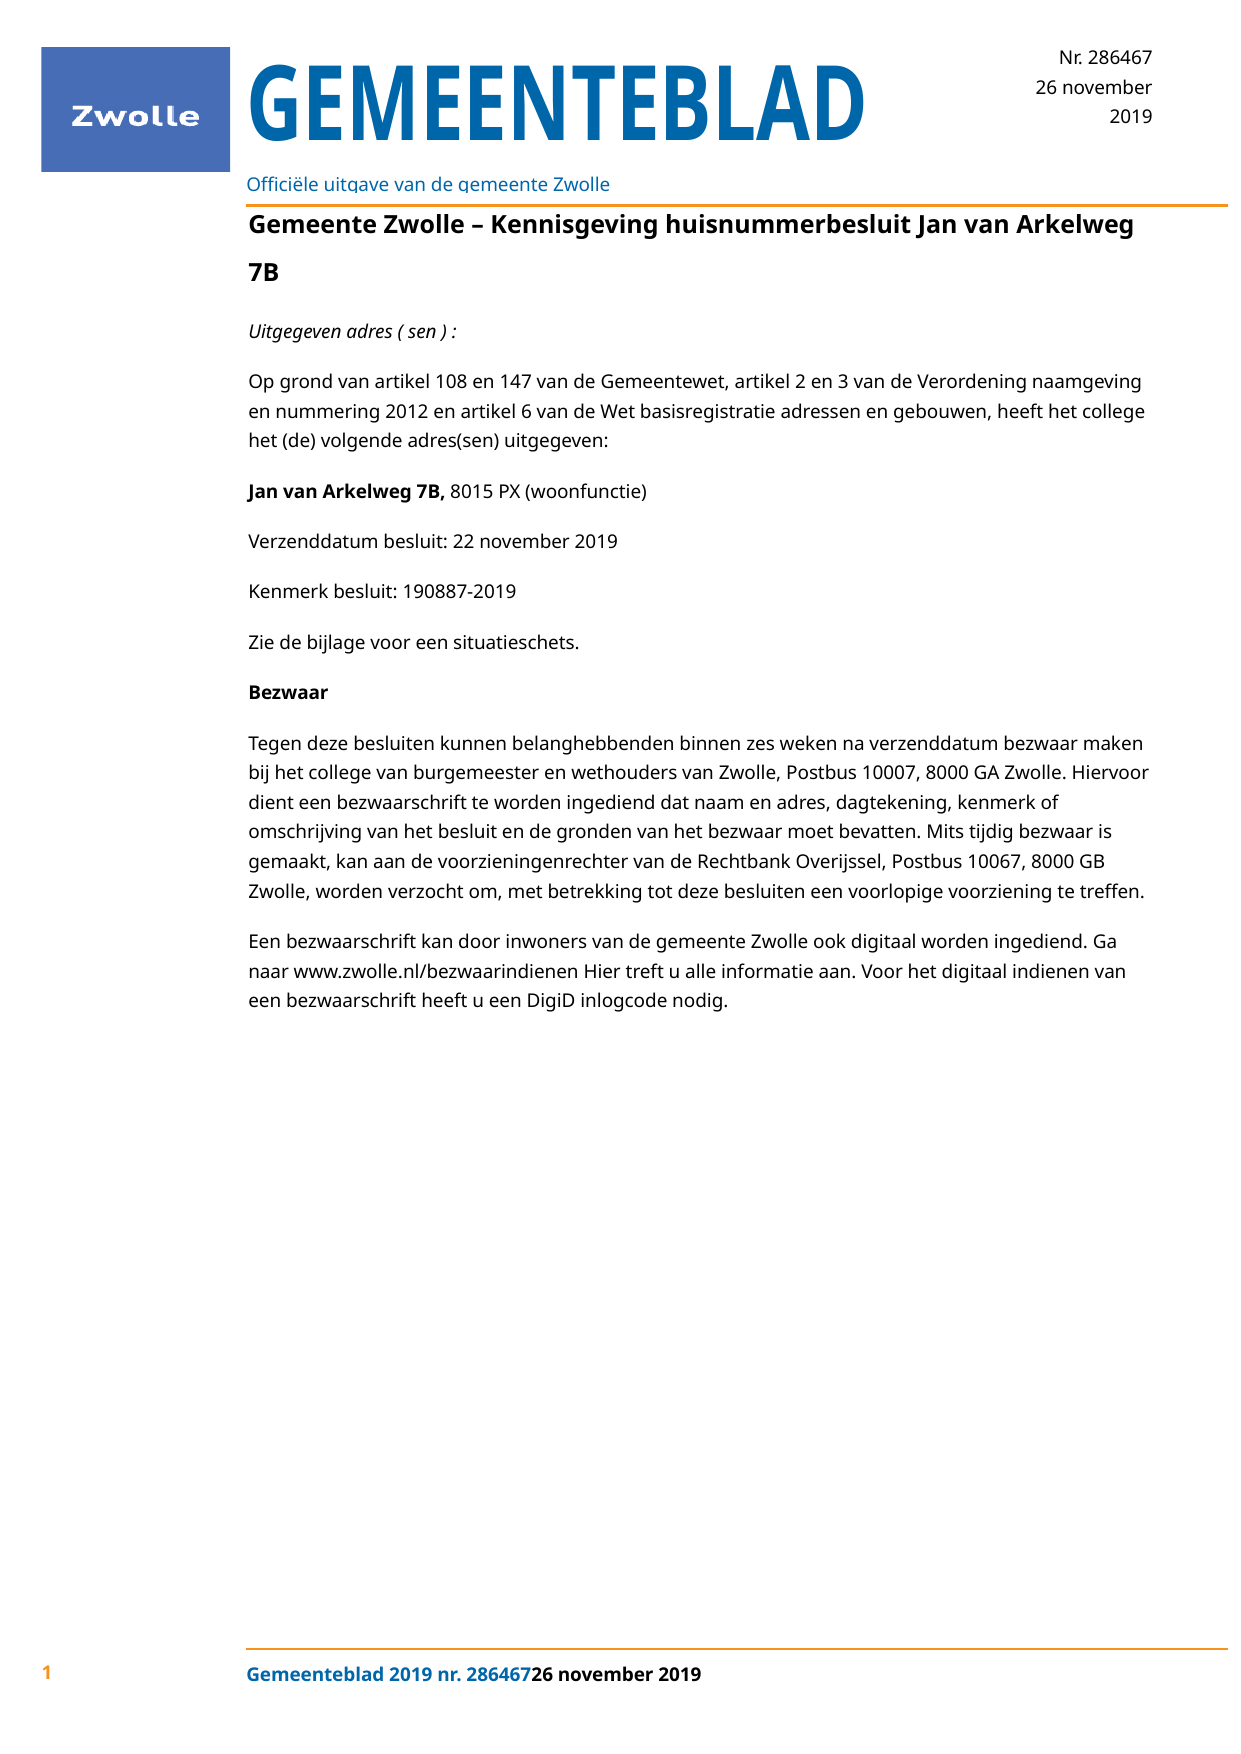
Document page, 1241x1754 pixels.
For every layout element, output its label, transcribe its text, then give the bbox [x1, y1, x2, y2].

text Tegen deze besluiten kunnen belanghebbenden binnen zes weken na verzenddatum bezwaar maken bij het college van burgemeester en wethouders van Zwolle, Postbus 10007, 8000 GA Zwolle. Hiervoor dient een bezwaarschrift te worden ingediend dat naam en adres, dagtekening, kenmerk of omschrijving van het besluit en de gronden van het bezwaar moet bevatten. Mits tijdig bezwaar is gemaakt, kan aan de voorzieningenrechter van de Rechtbank Overijssel, Postbus 10067, 8000 GB Zwolle, worden verzocht om, met betrekking tot deze besluiten een voorlopige voorziening te treffen. [248, 730, 1152, 904]
text Jan van Arkelweg 7B, 8015 PX (woonfunctie) [248, 478, 1152, 504]
text Verzenddatum besluit: 22 november 2019 [248, 528, 1152, 554]
text Zie de bijlage voor een situatieschets. [248, 629, 1152, 655]
text Een bezwaarschrift kan door inwoners van de gemeente Zwolle ook digitaal worden ingediend. Ga naar www.zwolle.nl/bezwaarindienen Hier treft u alle informatie aan. Voor het digitaal indienen van een bezwaarschrift heeft u een DigiD inlogcode nodig. [248, 928, 1152, 1013]
text Kenmerk besluit: 190887-2019 [248, 579, 1152, 604]
text Bezwaar [248, 679, 1152, 705]
text Op grond van artikel 108 en 147 van de Gemeentewet, artikel 2 en 3 van de Verordening naamgeving en nummering 2012 en artikel 6 van de Wet basisregistratie adressen en gebouwen, heeft het college het (de) volgende adres(sen) uitgegeven: [248, 368, 1152, 453]
picture [41, 47, 231, 172]
text Uitgegeven adres ( sen ) : [248, 318, 1152, 344]
text Gemeente Zwolle – Kennisgeving huisnummerbesluit Jan van Arkelweg 7B [248, 207, 1152, 288]
